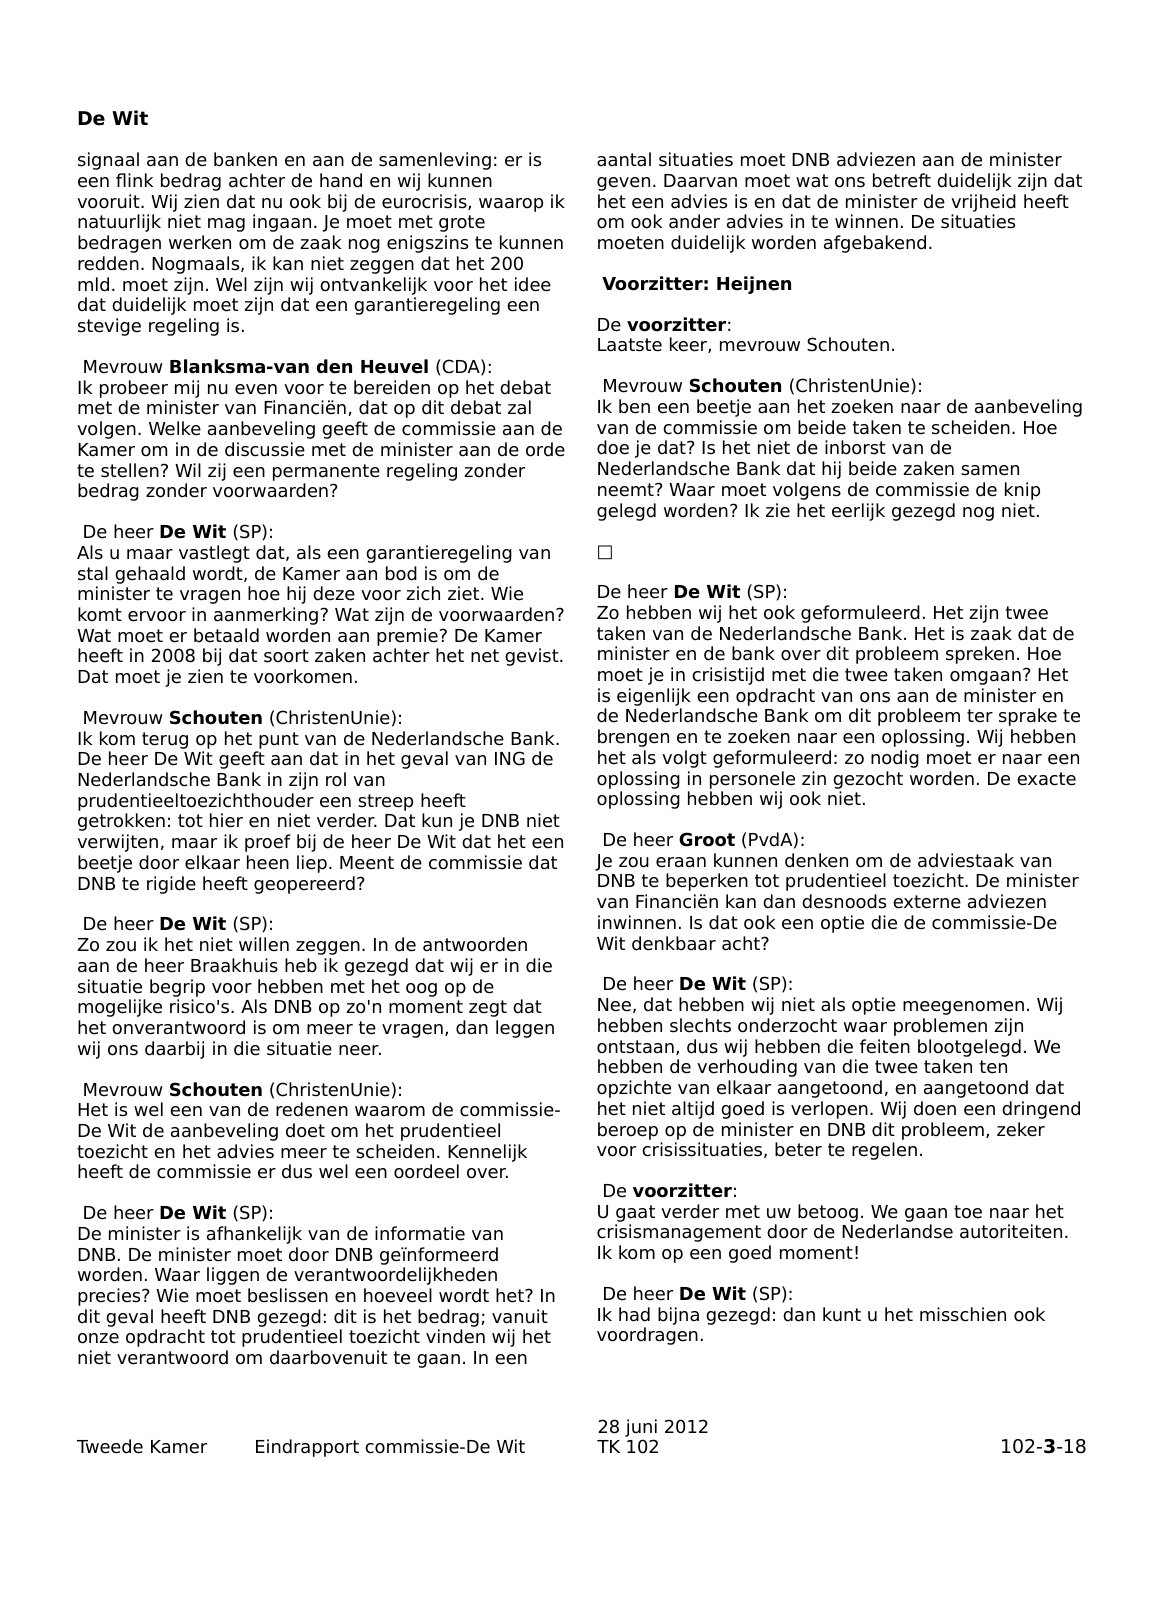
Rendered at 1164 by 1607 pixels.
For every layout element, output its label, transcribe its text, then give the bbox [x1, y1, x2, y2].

text Ik ben een beetje aan het zoeken naar de aanbeveling van de commissie om beide taken te scheiden. Hoe doe je dat? Is het niet de inborst van de Nederlandsche Bank dat hij beide zaken samen neemt? Waar moet volgens de commissie de knip gelegd worden? Ik zie het eerlijk gezegd nog niet. [596, 397, 1087, 521]
text Zo zou ik het niet willen zeggen. In de antwoorden aan de heer Braakhuis heb ik gezegd dat wij er in die situatie begrip voor hebben met het oog op de mogelijke risico's. Als DNB op zo'n moment zegt dat het onverantwoord is om meer te vragen, dan leggen wij ons daarbij in die situatie neer. [77, 935, 567, 1059]
text Mevrouw Schouten (ChristenUnie): [596, 376, 1087, 397]
text De heer De Wit (SP): [596, 1284, 1087, 1304]
text De heer De Wit (SP): [596, 582, 1087, 603]
text Zo hebben wij het ook geformuleerd. Het zijn twee taken van de Nederlandsche Bank. Het is zaak dat de minister en de bank over dit probleem spreken. Hoe moet je in crisistijd met die twee taken omgaan? Het is eigenlijk een opdracht van ons aan de minister en de Nederlandsche Bank om dit probleem ter sprake te brengen en te zoeken naar een oplossing. Wij hebben het als volgt geformuleerd: zo nodig moet er naar een oplossing in personele zin gezocht worden. De exacte oplossing hebben wij ook niet. [596, 603, 1087, 810]
text Je zou eraan kunnen denken om de adviestaak van DNB te beperken tot prudentieel toezicht. De minister van Financiën kan dan desnoods externe adviezen inwinnen. Is dat ook een optie die de commissie-De Wit denkbaar acht? [596, 851, 1087, 954]
text Mevrouw Schouten (ChristenUnie): [77, 1079, 567, 1100]
text De heer De Wit (SP): [77, 914, 567, 935]
text signaal aan de banken en aan de samenleving: er is een flink bedrag achter de hand en wij kunnen vooruit. Wij zien dat nu ook bij de eurocrisis, waarop ik natuurlijk niet mag ingaan. Je moet met grote bedragen werken om de zaak nog enigszins te kunnen redden. Nogmaals, ik kan niet zeggen dat het 200 mld. moet zijn. Wel zijn wij ontvankelijk voor het idee dat duidelijk moet zijn dat een garantieregeling een stevige regeling is. [77, 150, 567, 337]
text Mevrouw Blanksma-van den Heuvel (CDA): [77, 357, 567, 377]
text De heer Groot (PvdA): [596, 830, 1087, 851]
text □ [596, 541, 1087, 562]
text De heer De Wit (SP): [77, 1203, 567, 1224]
text Laatste keer, mevrouw Schouten. [596, 335, 1087, 356]
text De voorzitter: [596, 314, 1087, 335]
text aantal situaties moet DNB adviezen aan de minister geven. Daarvan moet wat ons betreft duidelijk zijn dat het een advies is en dat de minister de vrijheid heeft om ook ander advies in te winnen. De situaties moeten duidelijk worden afgebakend. [596, 150, 1087, 254]
text De minister is afhankelijk van de informatie van DNB. De minister moet door DNB geïnformeerd worden. Waar liggen de verantwoordelijkheden precies? Wie moet beslissen en hoeveel wordt het? In dit geval heeft DNB gezegd: dit is het bedrag; vanuit onze opdracht tot prudentieel toezicht vinden wij het niet verantwoord om daarbovenuit te gaan. In een [77, 1224, 567, 1369]
text De heer De Wit (SP): [596, 974, 1087, 995]
text Voorzitter: Heijnen [596, 274, 1087, 294]
text Ik probeer mij nu even voor te bereiden op het debat met de minister van Financiën, dat op dit debat zal volgen. Welke aanbeveling geeft de commissie aan de Kamer om in de discussie met de minister aan de orde te stellen? Wil zij een permanente regeling zonder bedrag zonder voorwaarden? [77, 377, 567, 502]
text Ik kom terug op het punt van de Nederlandsche Bank. De heer De Wit geeft aan dat in het geval van ING de Nederlandsche Bank in zijn rol van prudentieeltoezichthouder een streep heeft getrokken: tot hier en niet verder. Dat kun je DNB niet verwijten, maar ik proef bij de heer De Wit dat het een beetje door elkaar heen liep. Meent de commissie dat DNB te rigide heeft geopereerd? [77, 728, 567, 894]
text U gaat verder met uw betoog. We gaan toe naar het crisismanagement door de Nederlandse autoriteiten. Ik kom op een goed moment! [596, 1202, 1087, 1264]
text Als u maar vastlegt dat, als een garantieregeling van stal gehaald wordt, de Kamer aan bod is om de minister te vragen hoe hij deze voor zich ziet. Wie komt ervoor in aanmerking? Wat zijn de voorwaarden? Wat moet er betaald worden aan premie? De Kamer heeft in 2008 bij dat soort zaken achter het net gevist. Dat moet je zien te voorkomen. [77, 543, 567, 688]
text Mevrouw Schouten (ChristenUnie): [77, 708, 567, 728]
text Nee, dat hebben wij niet als optie meegenomen. Wij hebben slechts onderzocht waar problemen zijn ontstaan, dus wij hebben die feiten blootgelegd. We hebben de verhouding van die twee taken ten opzichte van elkaar aangetoond, en aangetoond dat het niet altijd goed is verlopen. Wij doen een dringend beroep op de minister en DNB dit probleem, zeker voor crisissituaties, beter te regelen. [596, 995, 1087, 1161]
text Ik had bijna gezegd: dan kunt u het misschien ook voordragen. [596, 1304, 1087, 1346]
text De heer De Wit (SP): [77, 522, 567, 543]
text Het is wel een van de redenen waarom de commissie-De Wit de aanbeveling doet om het prudentieel toezicht en het advies meer te scheiden. Kennelijk heeft de commissie er dus wel een oordeel over. [77, 1100, 567, 1183]
text De voorzitter: [596, 1181, 1087, 1202]
